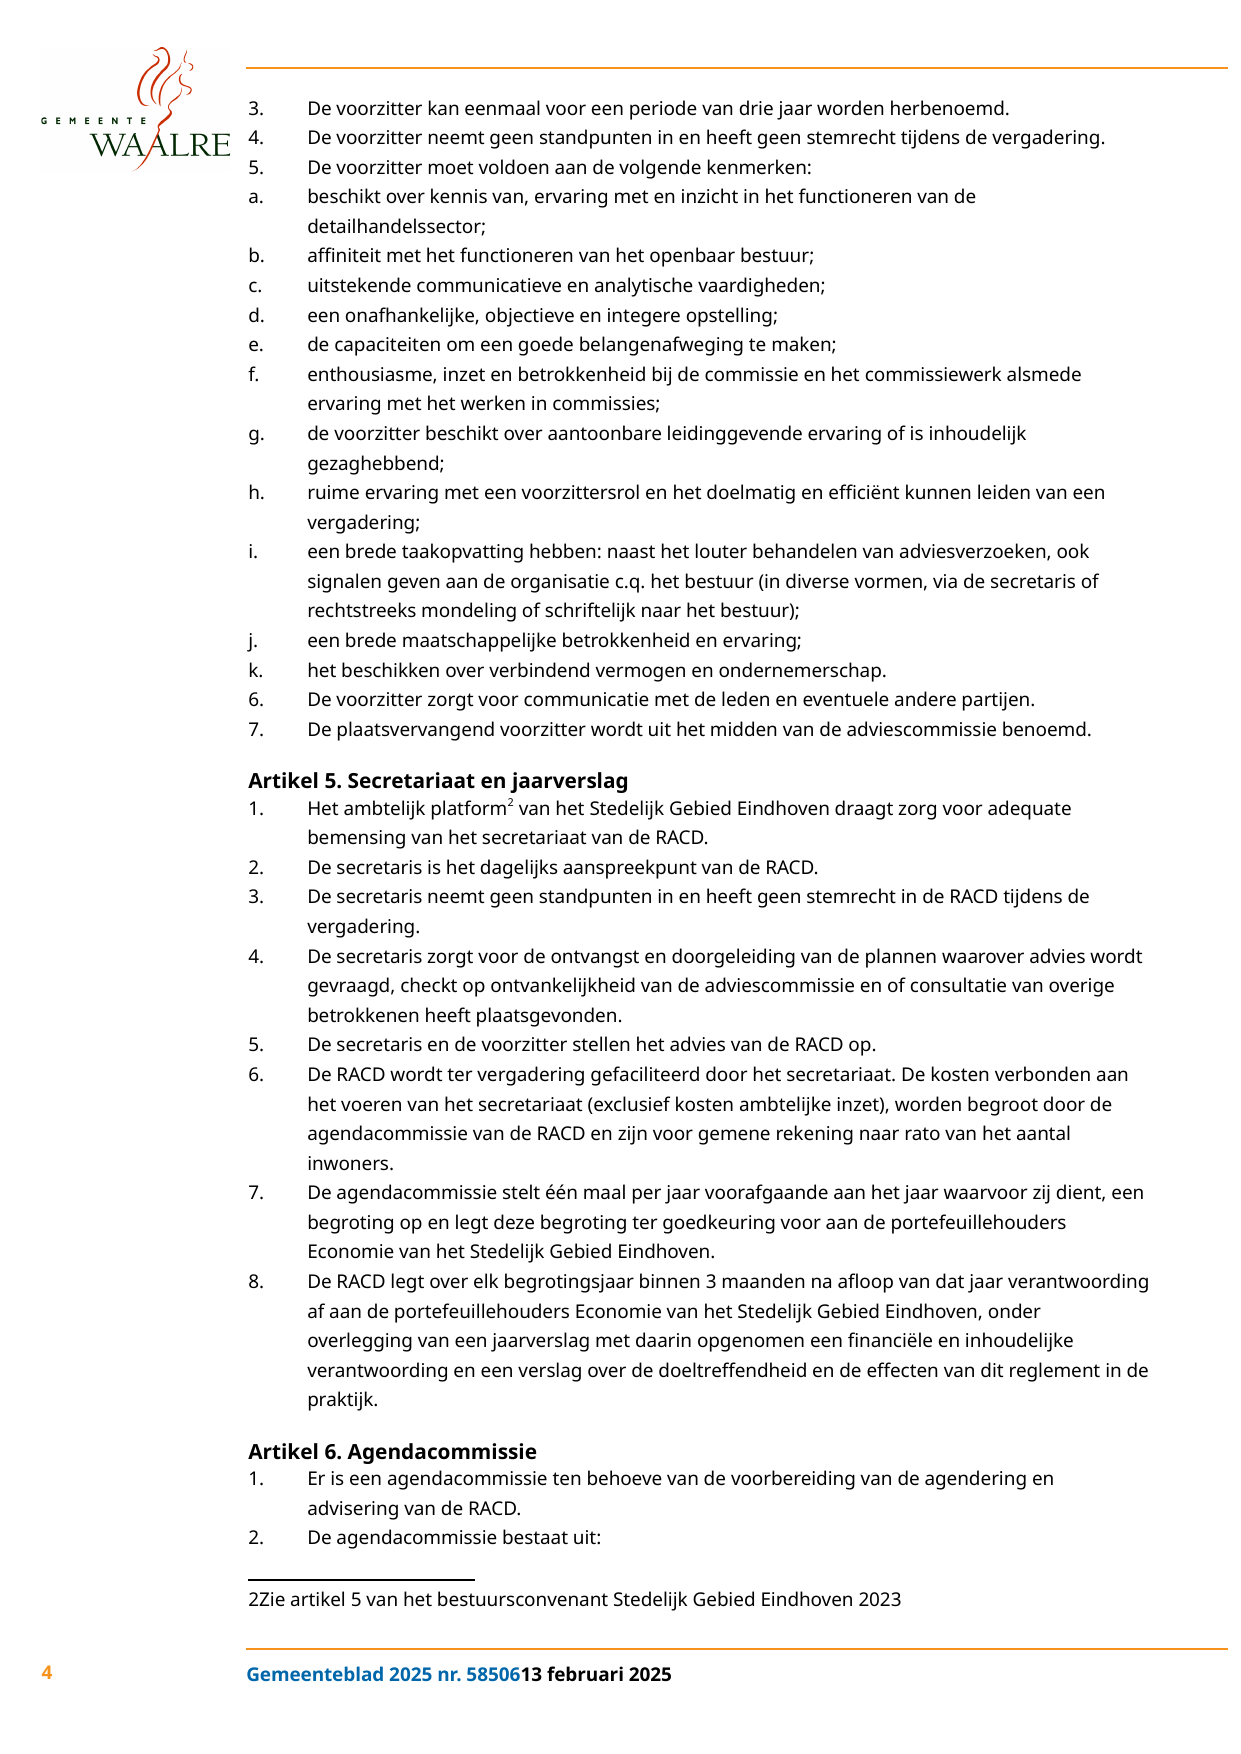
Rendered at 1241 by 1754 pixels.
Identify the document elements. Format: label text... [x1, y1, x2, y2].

list Het ambtelijk platform van het Stedelijk Gebied Eindhoven draagt zorg voor adequate bemensing van het secretariaat van de RACD. [248, 795, 1152, 850]
list De secretaris is het dagelijks aanspreekpunt van de RACD. [248, 854, 1152, 880]
list De secretaris zorgt voor de ontvangst en doorgeleiding van de plannen waarover advies wordt gevraagd, checkt op ontvankelijkheid van de adviescommissie en of consultatie van overige betrokkenen heeft plaatsgevonden. [248, 943, 1152, 1028]
list De voorzitter neemt geen standpunten in en heeft geen stemrecht tijdens de vergadering. [248, 124, 1152, 150]
list De RACD wordt ter vergadering gefaciliteerd door het secretariaat. De kosten verbonden aan het voeren van het secretariaat (exclusief kosten ambtelijke inzet), worden begroot door de agendacommissie van de RACD en zijn voor gemene rekening naar rato van het aantal inwoners. [248, 1061, 1152, 1176]
list een brede taakopvatting hebben: naast het louter behandelen van adviesverzoeken, ook signalen geven aan de organisatie c.q. het bestuur (in diverse vormen, via de secretaris of rechtstreeks mondeling of schriftelijk naar het bestuur); [248, 538, 1152, 623]
list De voorzitter kan eenmaal voor een periode van drie jaar worden herbenoemd. [248, 95, 1152, 121]
list De secretaris neemt geen standpunten in en heeft geen stemrecht in de RACD tijdens de vergadering. [248, 884, 1152, 939]
list Zie artikel 5 van het bestuursconvenant Stedelijk Gebied Eindhoven 2023 [248, 1586, 1152, 1612]
list De plaatsvervangend voorzitter wordt uit het midden van de adviescommissie benoemd. [248, 716, 1152, 742]
list een brede maatschappelijke betrokkenheid en ervaring; [248, 627, 1152, 653]
picture [41, 47, 231, 172]
list De agendacommissie bestaat uit: [248, 1524, 1152, 1550]
list beschikt over kennis van, ervaring met en inzicht in het functioneren van de detailhandelssector; [248, 183, 1152, 239]
list De voorzitter moet voldoen aan de volgende kenmerken: [248, 154, 1152, 180]
text Artikel 5. Secretariaat en jaarverslag [248, 766, 1152, 795]
list Er is een agendacommissie ten behoeve van de voorbereiding van de agendering en advisering van de RACD. [248, 1465, 1152, 1521]
list affiniteit met het functioneren van het openbaar bestuur; [248, 243, 1152, 268]
list De secretaris en de voorzitter stellen het advies van de RACD op. [248, 1032, 1152, 1057]
list De RACD legt over elk begrotingsjaar binnen 3 maanden na afloop van dat jaar verantwoording af aan de portefeuillehouders Economie van het Stedelijk Gebied Eindhoven, onder overlegging van een jaarverslag met daarin opgenomen een financiële en inhoudelijke verantwoording en een verslag over de doeltreffendheid en de effecten van dit reglement in de praktijk. [248, 1268, 1152, 1412]
list het beschikken over verbindend vermogen en ondernemerschap. [248, 657, 1152, 683]
text Artikel 6. Agendacommissie [248, 1437, 1152, 1465]
list De agendacommissie stelt één maal per jaar voorafgaande aan het jaar waarvoor zij dient, een begroting op en legt deze begroting ter goedkeuring voor aan de portefeuillehouders Economie van het Stedelijk Gebied Eindhoven. [248, 1179, 1152, 1264]
list uitstekende communicatieve en analytische vaardigheden; [248, 272, 1152, 298]
list ruime ervaring met een voorzittersrol en het doelmatig en efficiënt kunnen leiden van een vergadering; [248, 479, 1152, 535]
list de voorzitter beschikt over aantoonbare leidinggevende ervaring of is inhoudelijk gezaghebbend; [248, 420, 1152, 476]
list De voorzitter zorgt voor communicatie met de leden en eventuele andere partijen. [248, 686, 1152, 712]
list enthousiasme, inzet en betrokkenheid bij de commissie en het commissiewerk alsmede ervaring met het werken in commissies; [248, 361, 1152, 416]
list de capaciteiten om een goede belangenafweging te maken; [248, 331, 1152, 357]
list een onafhankelijke, objectieve en integere opstelling; [248, 302, 1152, 328]
